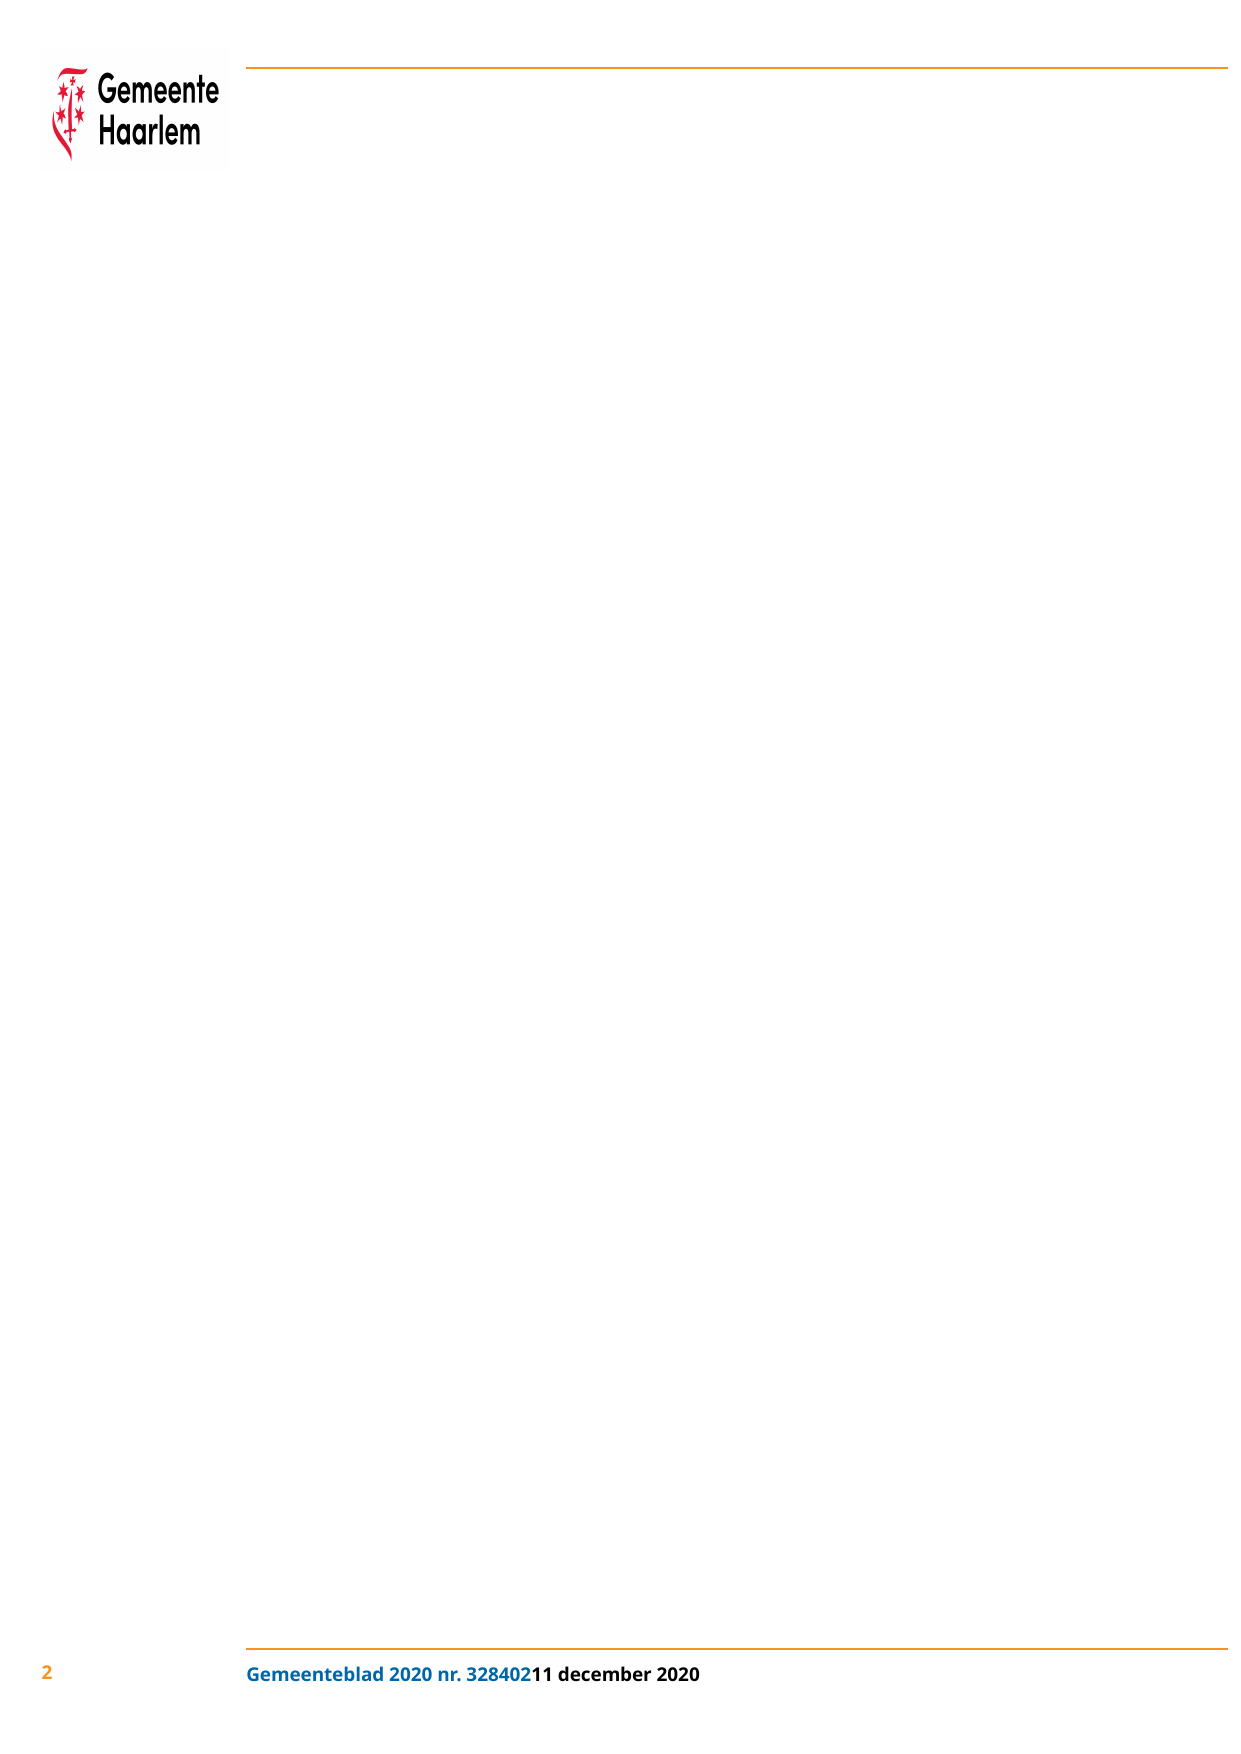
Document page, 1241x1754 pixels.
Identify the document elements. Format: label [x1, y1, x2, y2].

picture [41, 47, 231, 172]
